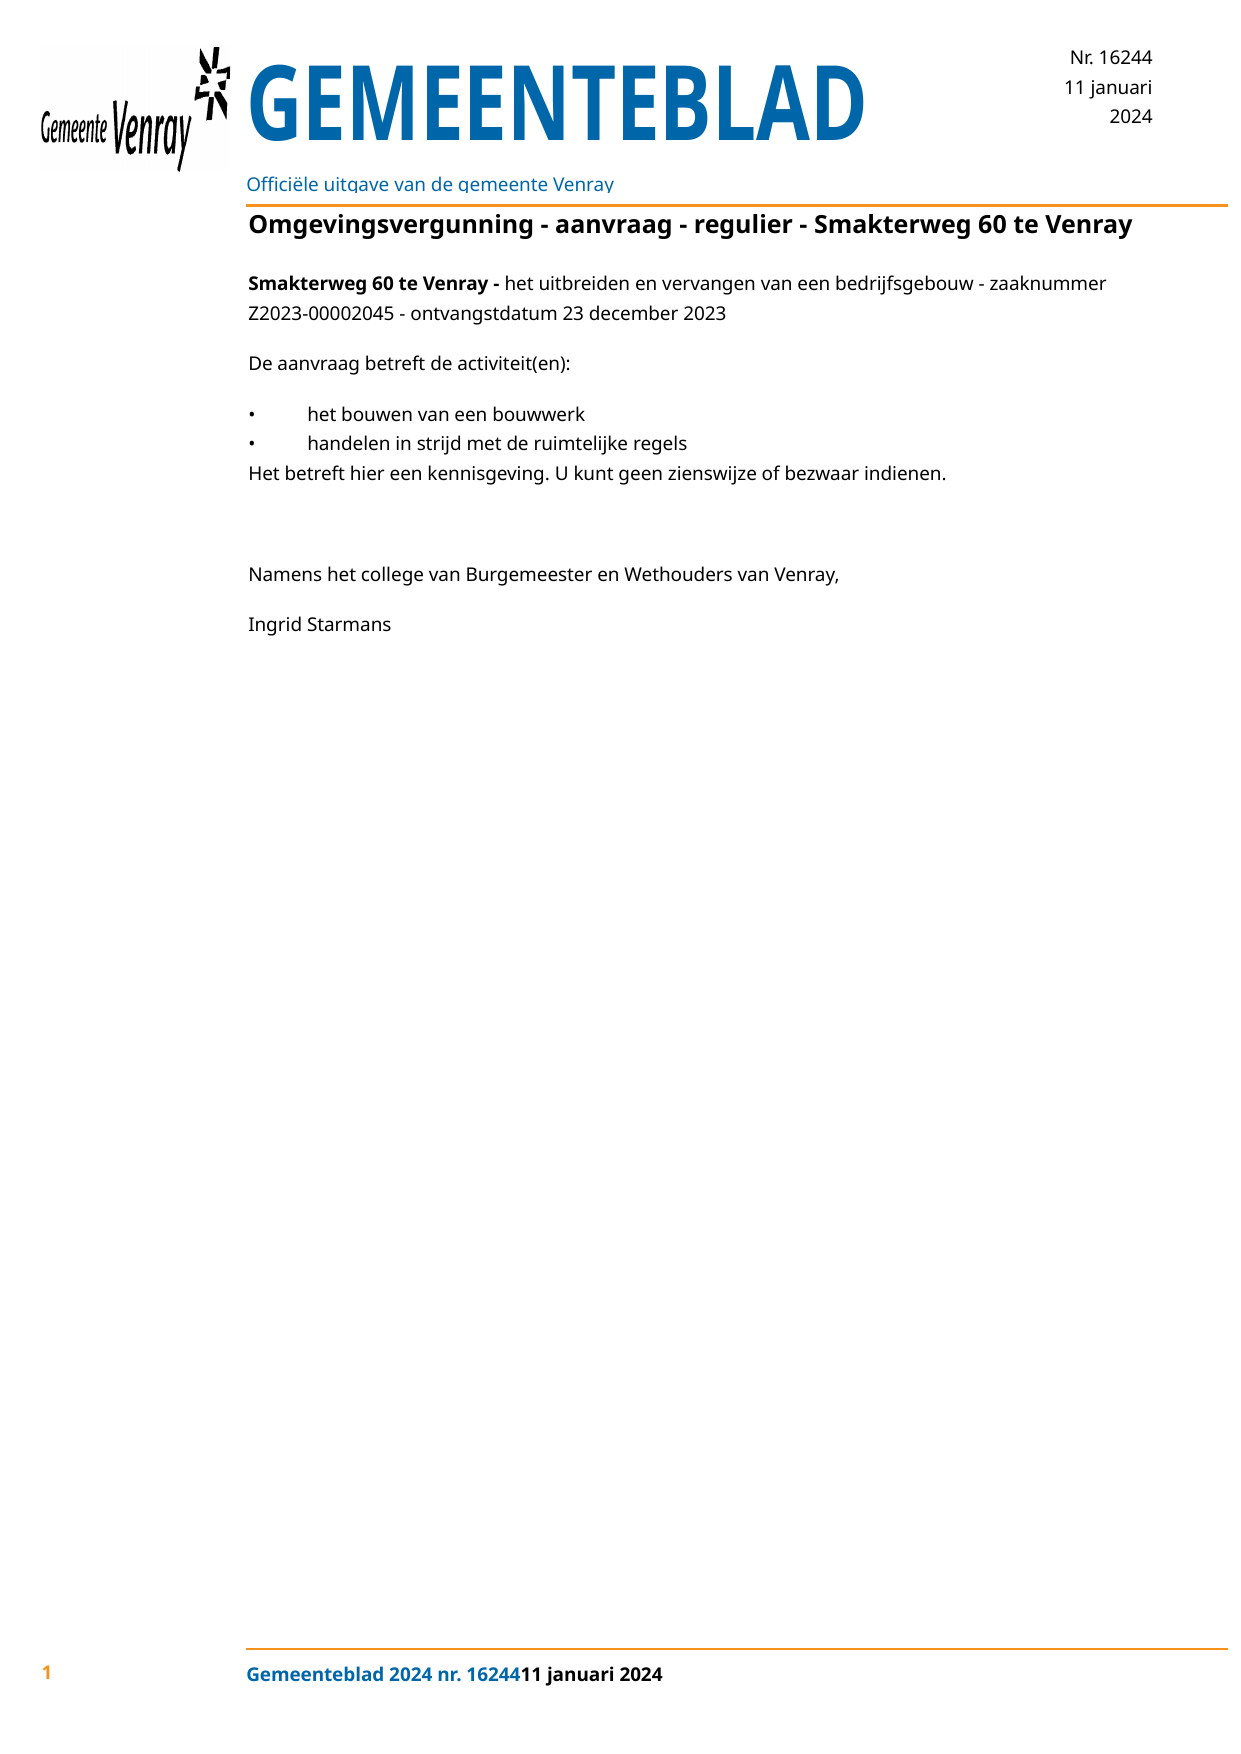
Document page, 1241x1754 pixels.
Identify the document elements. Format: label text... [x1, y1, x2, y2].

list handelen in strijd met de ruimtelijke regels [248, 430, 1152, 456]
text Namens het college van Burgemeester en Wethouders van Venray, [248, 561, 1152, 586]
text Omgevingsvergunning - aanvraag - regulier - Smakterweg 60 te Venray [248, 207, 1152, 241]
text De aanvraag betreft de activiteit(en): [248, 350, 1152, 376]
text Ingrid Starmans [248, 611, 1152, 637]
text Het betreft hier een kennisgeving. U kunt geen zienswijze of bezwaar indienen. [248, 460, 1152, 486]
picture [41, 47, 231, 172]
text Smakterweg 60 te Venray - het uitbreiden en vervangen van een bedrijfsgebouw - zaaknummer Z2023-00002045 - ontvangstdatum 23 december 2023 [248, 270, 1152, 326]
list het bouwen van een bouwwerk [248, 401, 1152, 426]
